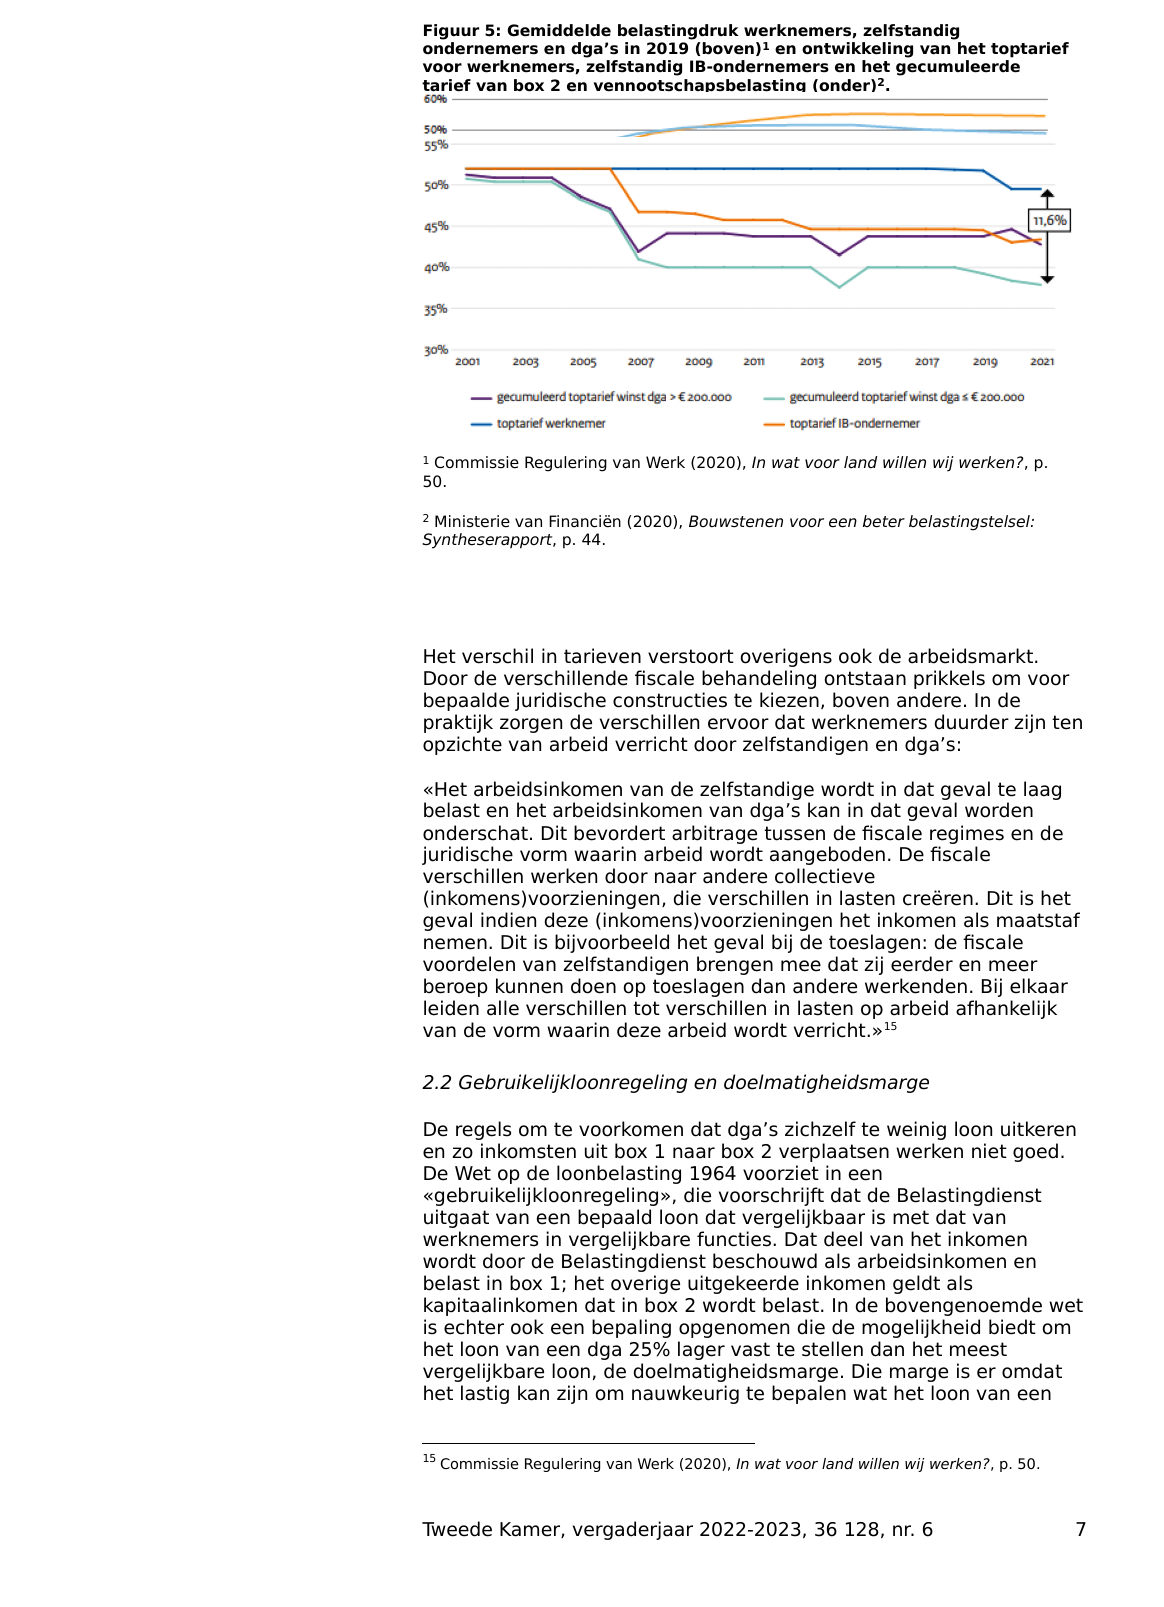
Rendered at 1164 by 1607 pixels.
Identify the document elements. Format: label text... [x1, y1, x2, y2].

text 2 Ministerie van Financiën (2020), Bouwstenen voor een beter belastingstelsel: Syntheserapport, p. 44. [422, 513, 1072, 549]
text De regels om te voorkomen dat dga’s zichzelf te weinig loon uitkeren en zo inkomsten uit box 1 naar box 2 verplaatsen werken niet goed. De Wet op de loonbelasting 1964 voorziet in een «gebruikelijkloonregeling», die voorschrijft dat de Belastingdienst uitgaat van een bepaald loon dat vergelijkbaar is met dat van werknemers in vergelijkbare functies. Dat deel van het inkomen wordt door de Belastingdienst beschouwd als arbeidsinkomen en belast in box 1; het overige uitgekeerde inkomen geldt als kapitaalinkomen dat in box 2 wordt belast. In de bovengenoemde wet is echter ook een bepaling opgenomen die de mogelijkheid biedt om het loon van een dga 25% lager vast te stellen dan het meest vergelijkbare loon, de doelmatigheidsmarge. Die marge is er omdat het lastig kan zijn om nauwkeurig te bepalen wat het loon van een [422, 1119, 1087, 1405]
text «Het arbeidsinkomen van de zelfstandige wordt in dat geval te laag belast en het arbeidsinkomen van dga’s kan in dat geval worden onderschat. Dit bevordert arbitrage tussen de fiscale regimes en de juridische vorm waarin arbeid wordt aangeboden. De fiscale verschillen werken door naar andere collectieve (inkomens)voorzieningen, die verschillen in lasten creëren. Dit is het geval indien deze (inkomens)voorzieningen het inkomen als maatstaf nemen. Dit is bijvoorbeeld het geval bij de toeslagen: de fiscale voordelen van zelfstandigen brengen mee dat zij eerder en meer beroep kunnen doen op toeslagen dan andere werkenden. Bij elkaar leiden alle verschillen tot verschillen in lasten op arbeid afhankelijk van de vorm waarin deze arbeid wordt verricht.» [422, 778, 1087, 1042]
text 1 Commissie Regulering van Werk (2020), In wat voor land willen wij werken?, p. 50. [422, 454, 1072, 491]
text Commissie Regulering van Werk (2020), In wat voor land willen wij werken?, p. 50. [422, 1452, 1087, 1474]
subtitle 2.2 Gebruikelijkloonregeling en doelmatigheidsmarge [422, 1072, 1087, 1094]
picture [422, 92, 1072, 433]
text Het verschil in tarieven verstoort overigens ook de arbeidsmarkt. Door de verschillende fiscale behandeling ontstaan prikkels om voor bepaalde juridische constructies te kiezen, boven andere. In de praktijk zorgen de verschillen ervoor dat werknemers duurder zijn ten opzichte van arbeid verricht door zelfstandigen en dga’s: [422, 646, 1087, 756]
text Figuur 5: Gemiddelde belastingdruk werknemers, zelfstandig ondernemers en dga’s in 2019 (boven)1 en ontwikkeling van het toptarief voor werknemers, zelfstandig IB-ondernemers en het gecumuleerde tarief van box 2 en vennootschapsbelasting (onder)2. [422, 22, 1072, 92]
